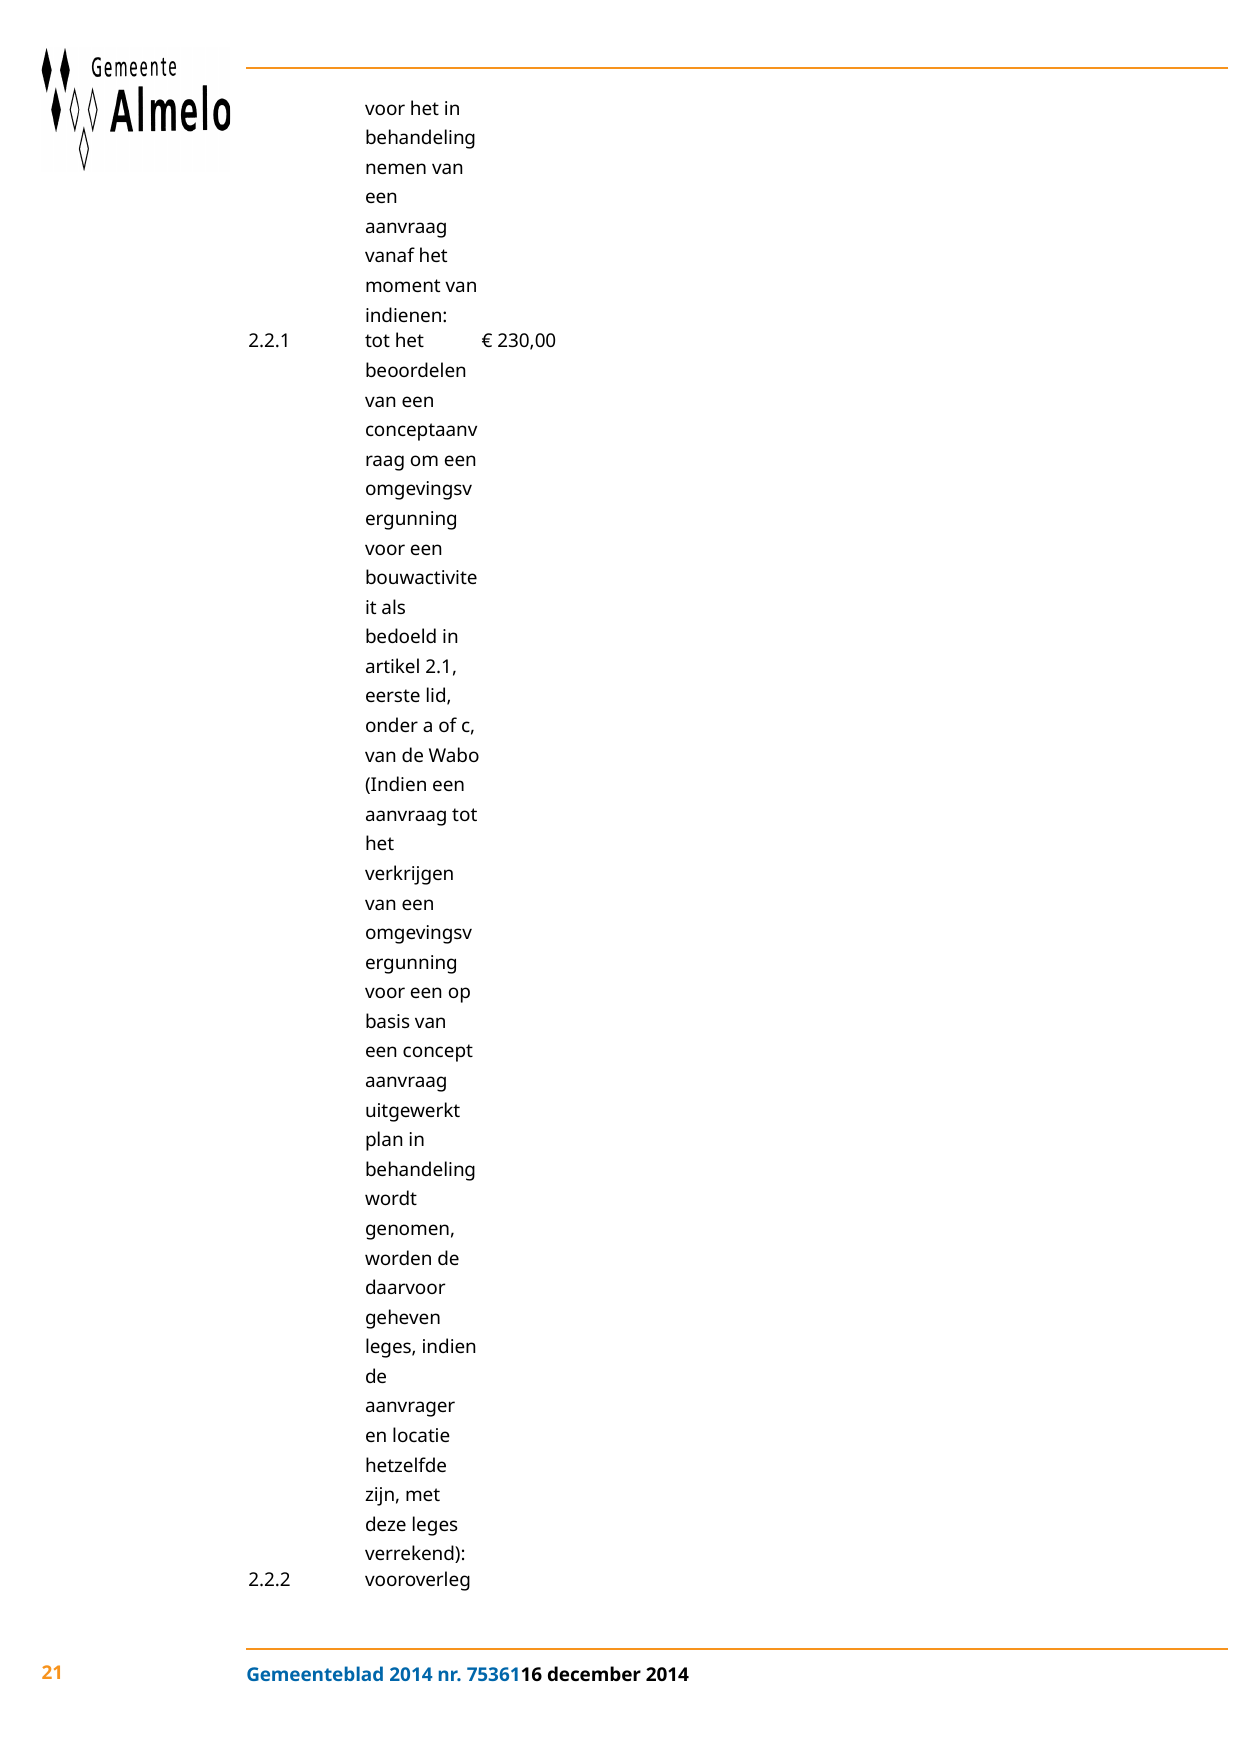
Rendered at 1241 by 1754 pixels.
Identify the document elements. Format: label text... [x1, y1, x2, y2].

table_cell voor het in behandeling nemen van een aanvraag vanaf het moment van indienen: [365, 95, 481, 328]
table_cell 2.2.2 [248, 1566, 365, 1592]
picture [41, 47, 231, 172]
table_cell [481, 95, 684, 328]
table_cell € 230,00 [481, 328, 684, 1566]
table_cell 2.2.1 [248, 328, 365, 1566]
table_cell vooroverleg [365, 1566, 481, 1592]
table_cell [481, 1566, 684, 1592]
table_cell [248, 95, 365, 328]
table_cell tot het beoordelen van een conceptaanvraag om een omgevingsvergunning voor een bouwactiviteit als bedoeld in artikel 2.1, eerste lid, onder a of c, van de Wabo (Indien een aanvraag tot het verkrijgen van een omgevingsvergunning voor een op basis van een concept aanvraag uitgewerkt plan in behandeling wordt genomen, worden de daarvoor geheven leges, indien de aanvrager en locatie hetzelfde zijn, met deze leges verrekend): [365, 328, 481, 1566]
